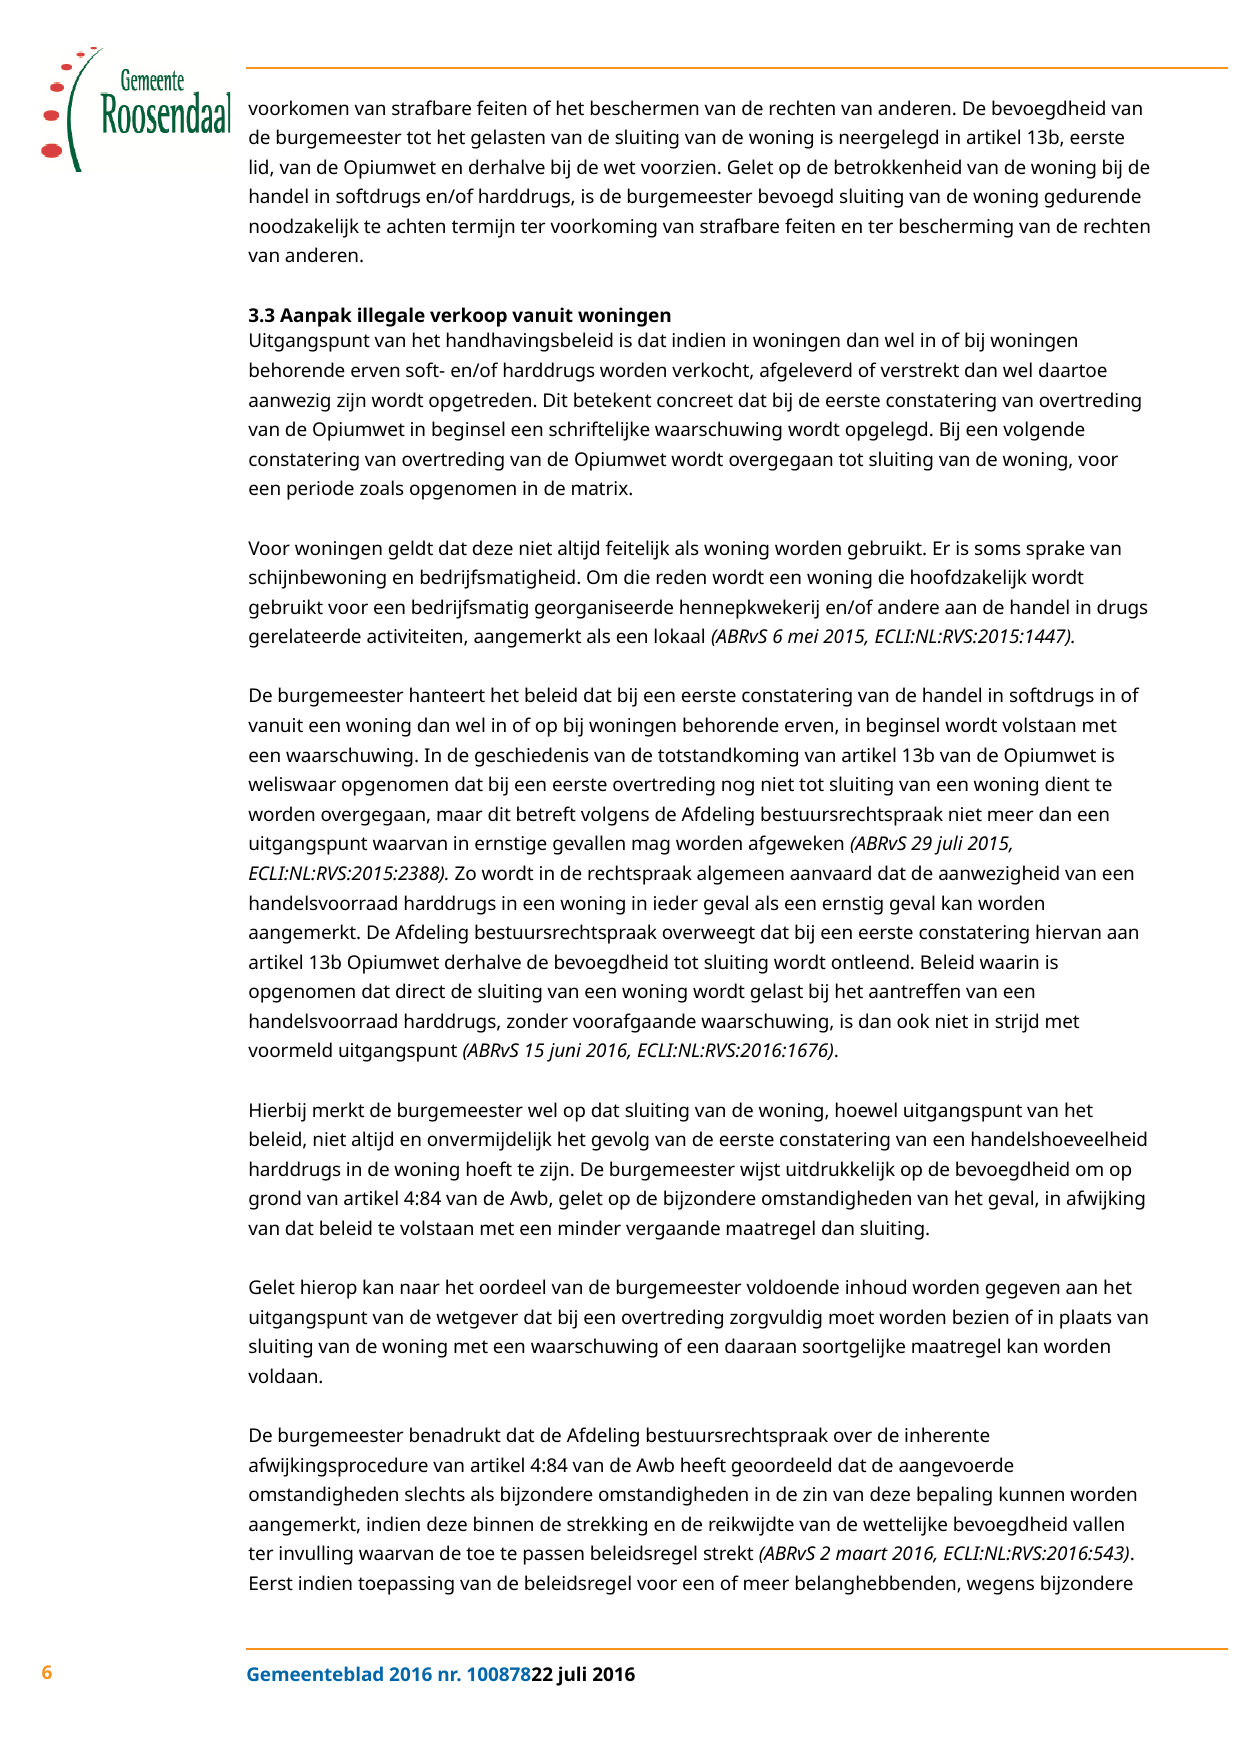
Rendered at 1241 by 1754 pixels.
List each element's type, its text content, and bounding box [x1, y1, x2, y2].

text Gelet hierop kan naar het oordeel van de burgemeester voldoende inhoud worden gegeven aan het uitgangspunt van de wetgever dat bij een overtreding zorgvuldig moet worden bezien of in plaats van sluiting van de woning met een waarschuwing of een daaraan soortgelijke maatregel kan worden voldaan. [248, 1274, 1152, 1389]
text De burgemeester hanteert het beleid dat bij een eerste constatering van de handel in softdrugs in of vanuit een woning dan wel in of op bij woningen behorende erven, in beginsel wordt volstaan met een waarschuwing. In de geschiedenis van de totstandkoming van artikel 13b van de Opiumwet is weliswaar opgenomen dat bij een eerste overtreding nog niet tot sluiting van een woning dient te worden overgegaan, maar dit betreft volgens de Afdeling bestuursrechtspraak niet meer dan een uitgangspunt waarvan in ernstige gevallen mag worden afgeweken (ABRvS 29 juli 2015, ECLI:NL:RVS:2015:2388). Zo wordt in de rechtspraak algemeen aanvaard dat de aanwezigheid van een handelsvoorraad harddrugs in een woning in ieder geval als een ernstig geval kan worden aangemerkt. De Afdeling bestuursrechtspraak overweegt dat bij een eerste constatering hiervan aan artikel 13b Opiumwet derhalve de bevoegdheid tot sluiting wordt ontleend. Beleid waarin is opgenomen dat direct de sluiting van een woning wordt gelast bij het aantreffen van een handelsvoorraad harddrugs, zonder voorafgaande waarschuwing, is dan ook niet in strijd met voormeld uitgangspunt (ABRvS 15 juni 2016, ECLI:NL:RVS:2016:1676). [248, 683, 1152, 1063]
text Voor woningen geldt dat deze niet altijd feitelijk als woning worden gebruikt. Er is soms sprake van schijnbewoning en bedrijfsmatigheid. Om die reden wordt een woning die hoofdzakelijk wordt gebruikt voor een bedrijfsmatig georganiseerde hennepkwekerij en/of andere aan de handel in drugs gerelateerde activiteiten, aangemerkt als een lokaal (ABRvS 6 mei 2015, ECLI:NL:RVS:2015:1447). [248, 535, 1152, 649]
picture [41, 47, 231, 172]
text 3.3 Aanpak illegale verkoop vanuit woningen [248, 302, 1152, 328]
text De burgemeester benadrukt dat de Afdeling bestuursrechtspraak over de inherente afwijkingsprocedure van artikel 4:84 van de Awb heeft geoordeeld dat de aangevoerde omstandigheden slechts als bijzondere omstandigheden in de zin van deze bepaling kunnen worden aangemerkt, indien deze binnen de strekking en de reikwijdte van de wettelijke bevoegdheid vallen ter invulling waarvan de toe te passen beleidsregel strekt (ABRvS 2 maart 2016, ECLI:NL:RVS:2016:543). Eerst indien toepassing van de beleidsregel voor een of meer belanghebbenden, wegens bijzondere [248, 1422, 1152, 1596]
text Hierbij merkt de burgemeester wel op dat sluiting van de woning, hoewel uitgangspunt van het beleid, niet altijd en onvermijdelijk het gevolg van de eerste constatering van een handelshoeveelheid harddrugs in de woning hoeft te zijn. De burgemeester wijst uitdrukkelijk op de bevoegdheid om op grond van artikel 4:84 van de Awb, gelet op de bijzondere omstandigheden van het geval, in afwijking van dat beleid te volstaan met een minder vergaande maatregel dan sluiting. [248, 1097, 1152, 1241]
text Uitgangspunt van het handhavingsbeleid is dat indien in woningen dan wel in of bij woningen behorende erven soft- en/of harddrugs worden verkocht, afgeleverd of verstrekt dan wel daartoe aanwezig zijn wordt opgetreden. Dit betekent concreet dat bij de eerste constatering van overtreding van de Opiumwet in beginsel een schriftelijke waarschuwing wordt opgelegd. Bij een volgende constatering van overtreding van de Opiumwet wordt overgegaan tot sluiting van de woning, voor een periode zoals opgenomen in de matrix. [248, 328, 1152, 501]
text voorkomen van strafbare feiten of het beschermen van de rechten van anderen. De bevoegdheid van de burgemeester tot het gelasten van de sluiting van de woning is neergelegd in artikel 13b, eerste lid, van de Opiumwet en derhalve bij de wet voorzien. Gelet op de betrokkenheid van de woning bij de handel in softdrugs en/of harddrugs, is de burgemeester bevoegd sluiting van de woning gedurende noodzakelijk te achten termijn ter voorkoming van strafbare feiten en ter bescherming van de rechten van anderen. [248, 95, 1152, 268]
